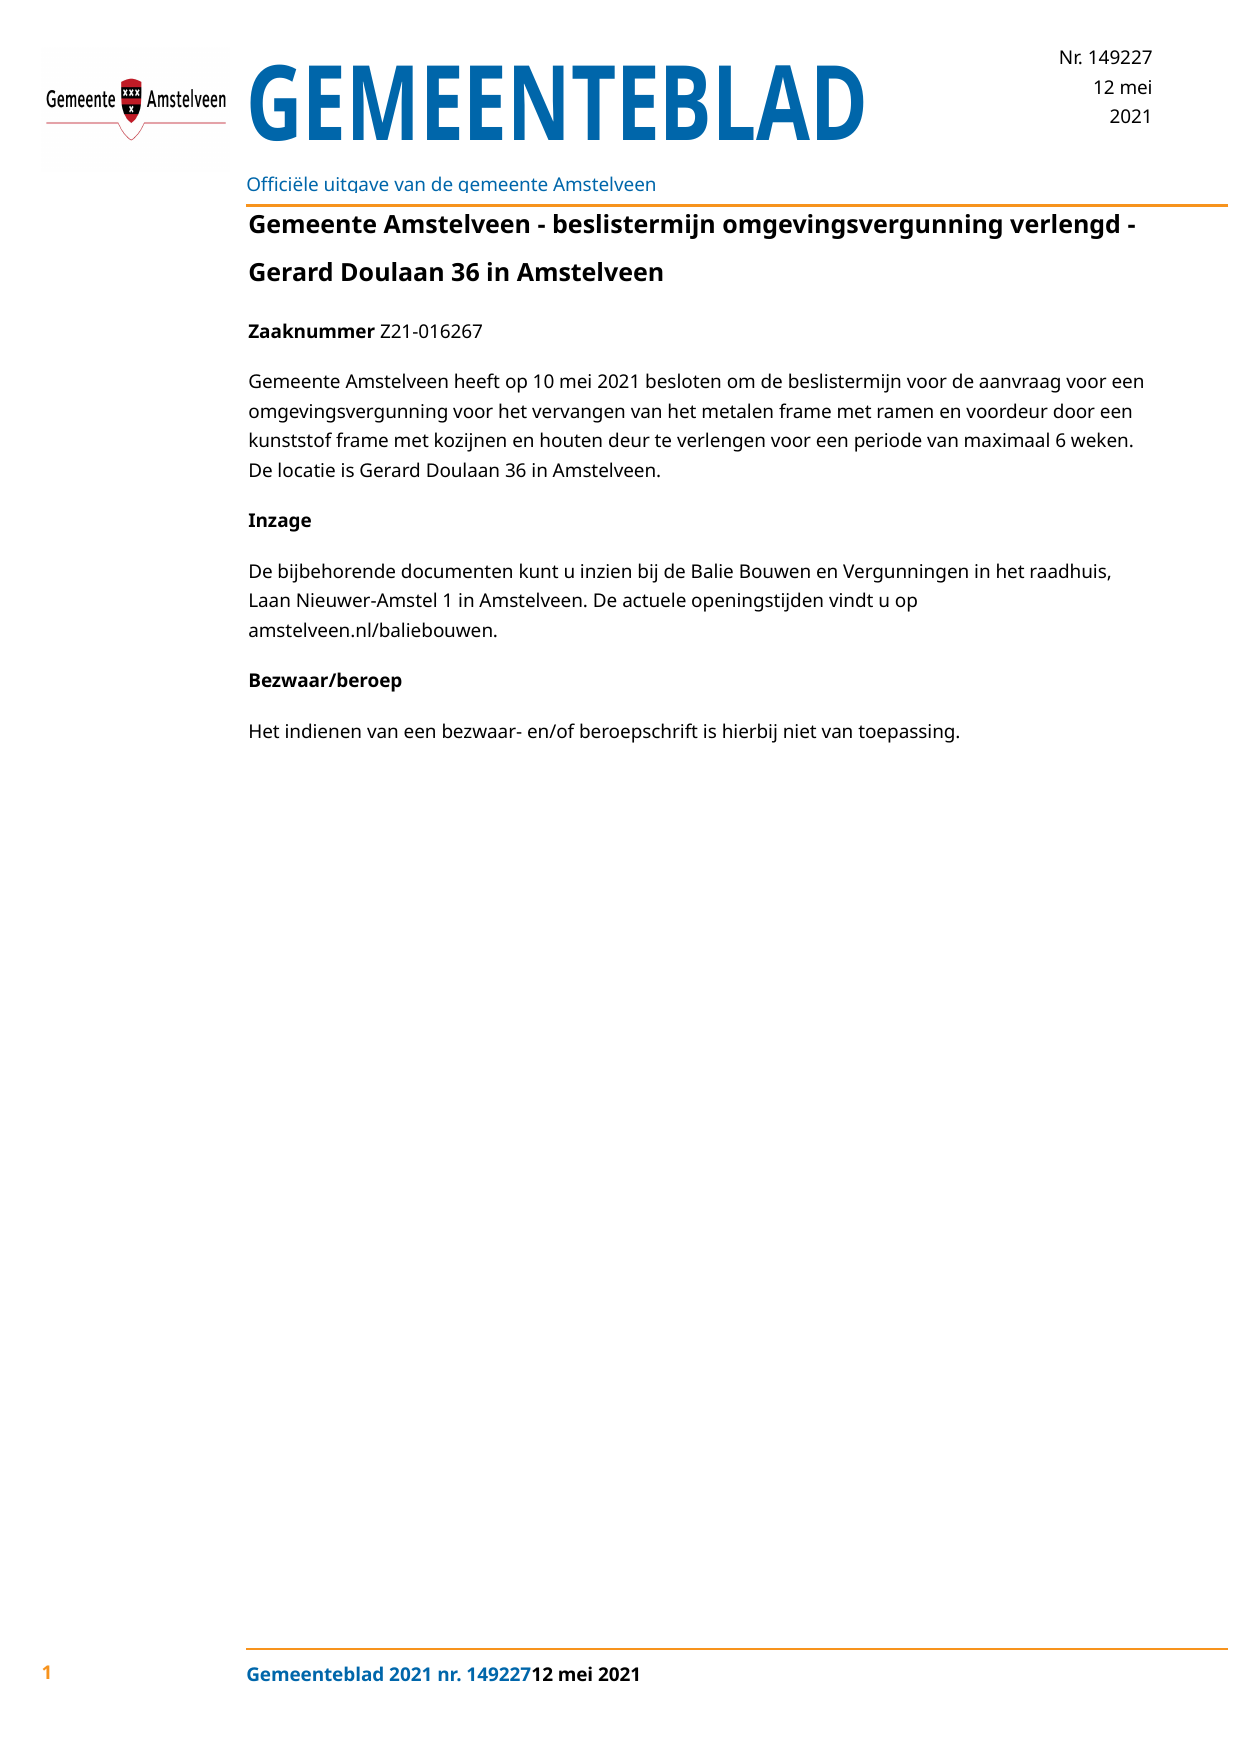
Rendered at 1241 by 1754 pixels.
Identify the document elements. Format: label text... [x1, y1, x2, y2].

picture [41, 47, 231, 172]
text Gemeente Amstelveen - beslistermijn omgevingsvergunning verlengd - Gerard Doulaan 36 in Amstelveen [248, 207, 1152, 288]
text Inzage [248, 507, 1152, 533]
text Gemeente Amstelveen heeft op 10 mei 2021 besloten om de beslistermijn voor de aanvraag voor een omgevingsvergunning voor het vervangen van het metalen frame met ramen en voordeur door een kunststof frame met kozijnen en houten deur te verlengen voor een periode van maximaal 6 weken. De locatie is Gerard Doulaan 36 in Amstelveen. [248, 368, 1152, 483]
text Bezwaar/beroep [248, 667, 1152, 693]
text Zaaknummer Z21-016267 [248, 318, 1152, 344]
text De bijbehorende documenten kunt u inzien bij de Balie Bouwen en Vergunningen in het raadhuis, Laan Nieuwer-Amstel 1 in Amstelveen. De actuele openingstijden vindt u op amstelveen.nl/baliebouwen. [248, 558, 1152, 643]
text Het indienen van een bezwaar- en/of beroepschrift is hierbij niet van toepassing. [248, 718, 1152, 744]
